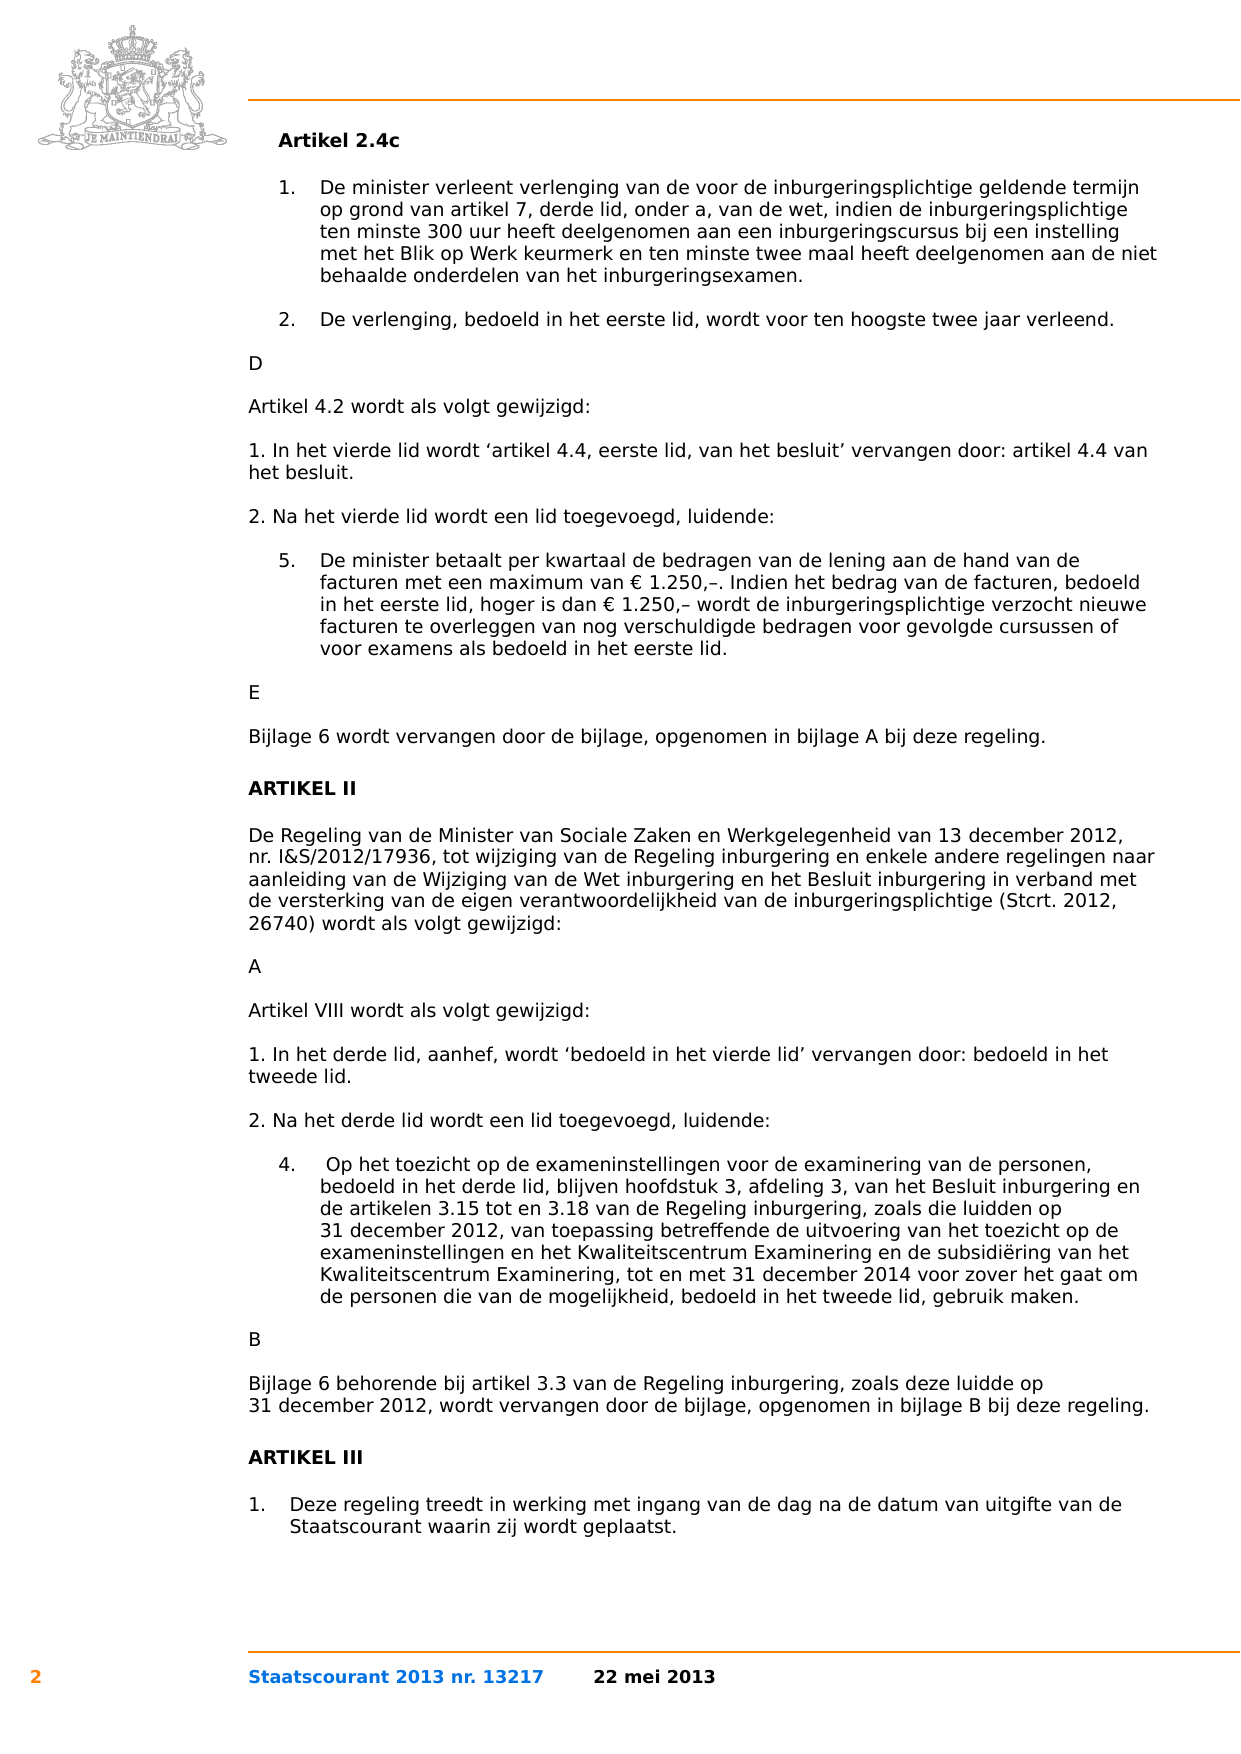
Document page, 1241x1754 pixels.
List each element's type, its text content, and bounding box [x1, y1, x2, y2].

text De Regeling van de Minister van Sociale Zaken en Werkgelegenheid van 13 december 2012, nr. I&S/2012/17936, tot wijziging van de Regeling inburgering en enkele andere regelingen naar aanleiding van de Wijziging van de Wet inburgering en het Besluit inburgering in verband met de versterking van de eigen verantwoordelijkheid van de inburgeringsplichtige (Stcrt. 2012, 26740) wordt als volgt gewijzigd: [248, 824, 1163, 934]
text 1. In het vierde lid wordt ‘artikel 4.4, eerste lid, van het besluit’ vervangen door: artikel 4.4 van het besluit. [248, 440, 1163, 484]
text D [248, 352, 1163, 374]
text B [248, 1329, 1163, 1351]
text 1. In het derde lid, aanhef, wordt ‘bedoeld in het vierde lid’ vervangen door: bedoeld in het tweede lid. [248, 1044, 1163, 1088]
text Bijlage 6 behorende bij artikel 3.3 van de Regeling inburgering, zoals deze luidde op 31 december 2012, wordt vervangen door de bijlage, opgenomen in bijlage B bij deze regeling. [248, 1373, 1163, 1417]
text E [248, 682, 1163, 704]
text Artikel 4.2 wordt als volgt gewijzigd: [248, 396, 1163, 418]
picture [38, 25, 227, 150]
text 4. Op het toezicht op de exameninstellingen voor de examinering van de personen, bedoeld in het derde lid, blijven hoofdstuk 3, afdeling 3, van het Besluit inburgering en de artikelen 3.15 tot en 3.18 van de Regeling inburgering, zoals die luidden op 31 december 2012, van toepassing betreffende de uitvoering van het toezicht op de exameninstellingen en het Kwaliteitscentrum Examinering en de subsidiëring van het Kwaliteitscentrum Examinering, tot en met 31 december 2014 voor zover het gaat om de personen die van de mogelijkheid, bedoeld in het tweede lid, gebruik maken. [278, 1154, 1163, 1307]
text 5. De minister betaalt per kwartaal de bedragen van de lening aan de hand van de facturen met een maximum van € 1.250,–. Indien het bedrag van de facturen, bedoeld in het eerste lid, hoger is dan € 1.250,– wordt de inburgeringsplichtige verzocht nieuwe facturen te overleggen van nog verschuldigde bedragen voor gevolgde cursussen of voor examens als bedoeld in het eerste lid. [278, 550, 1163, 660]
text 1. Deze regeling treedt in werking met ingang van de dag na de datum van uitgifte van de Staatscourant waarin zij wordt geplaatst. [248, 1494, 1163, 1538]
text A [248, 956, 1163, 978]
subtitle ARTIKEL III [248, 1447, 1163, 1469]
subtitle ARTIKEL II [248, 777, 1163, 799]
text 1. De minister verleent verlenging van de voor de inburgeringsplichtige geldende termijn op grond van artikel 7, derde lid, onder a, van de wet, indien de inburgeringsplichtige ten minste 300 uur heeft deelgenomen aan een inburgeringscursus bij een instelling met het Blik op Werk keurmerk en ten minste twee maal heeft deelgenomen aan de niet behaalde onderdelen van het inburgeringsexamen. [278, 177, 1163, 287]
text 2. De verlenging, bedoeld in het eerste lid, wordt voor ten hoogste twee jaar verleend. [278, 309, 1163, 331]
text 2. Na het derde lid wordt een lid toegevoegd, luidende: [248, 1110, 1163, 1132]
text Bijlage 6 wordt vervangen door de bijlage, opgenomen in bijlage A bij deze regeling. [248, 726, 1163, 747]
text Artikel VIII wordt als volgt gewijzigd: [248, 1000, 1163, 1022]
subtitle Artikel 2.4c [278, 130, 1163, 152]
text 2. Na het vierde lid wordt een lid toegevoegd, luidende: [248, 506, 1163, 528]
